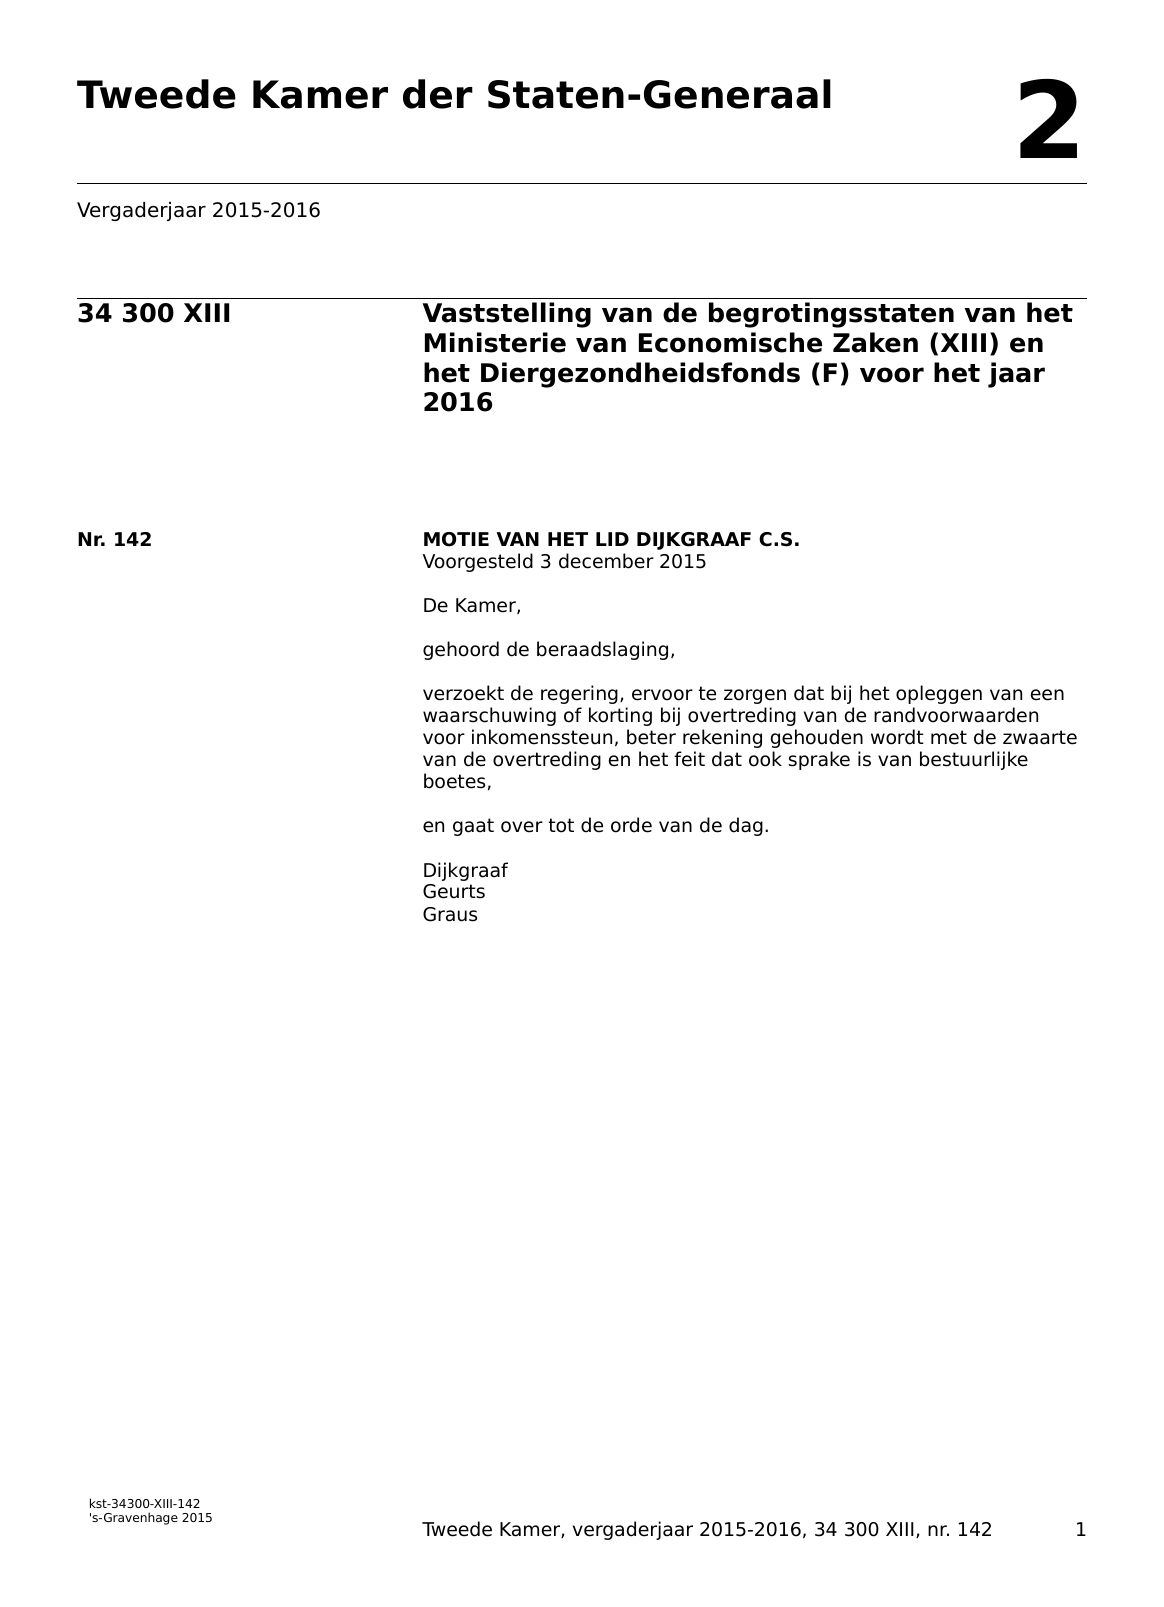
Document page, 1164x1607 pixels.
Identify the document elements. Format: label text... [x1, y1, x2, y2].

table_header 2 [886, 59, 1087, 183]
text verzoekt de regering, ervoor te zorgen dat bij het opleggen van een waarschuwing of korting bij overtreding van de randvoorwaarden voor inkomenssteun, beter rekening gehouden wordt met de zwaarte van de overtreding en het feit dat ook sprake is van bestuurlijke boetes, [422, 683, 1087, 793]
text 's-Gravenhage 2015 [88, 1511, 323, 1525]
text en gaat over tot de orde van de dag. [422, 815, 1087, 837]
subtitle Nr. 142 MOTIE VAN HET LID DIJKGRAAF C.S. [77, 529, 1087, 551]
text Dijkgraaf [422, 859, 1087, 881]
text kst-34300-XIII-142 [88, 1497, 323, 1511]
text De Kamer, [422, 595, 1087, 617]
text Geurts [422, 881, 1087, 903]
text Voorgesteld 3 december 2015 [422, 551, 1087, 573]
table_cell Vergaderjaar 2015-2016 [77, 184, 1087, 298]
subtitle 34 300 XIII Vaststelling van de begrotingsstaten van het Ministerie van Economische Zaken (XIII) en het Diergezondheidsfonds (F) voor het jaar 2016 [77, 299, 1087, 418]
table_header Tweede Kamer der Staten-Generaal [77, 59, 886, 183]
text gehoord de beraadslaging, [422, 639, 1087, 661]
text Graus [422, 903, 1087, 925]
